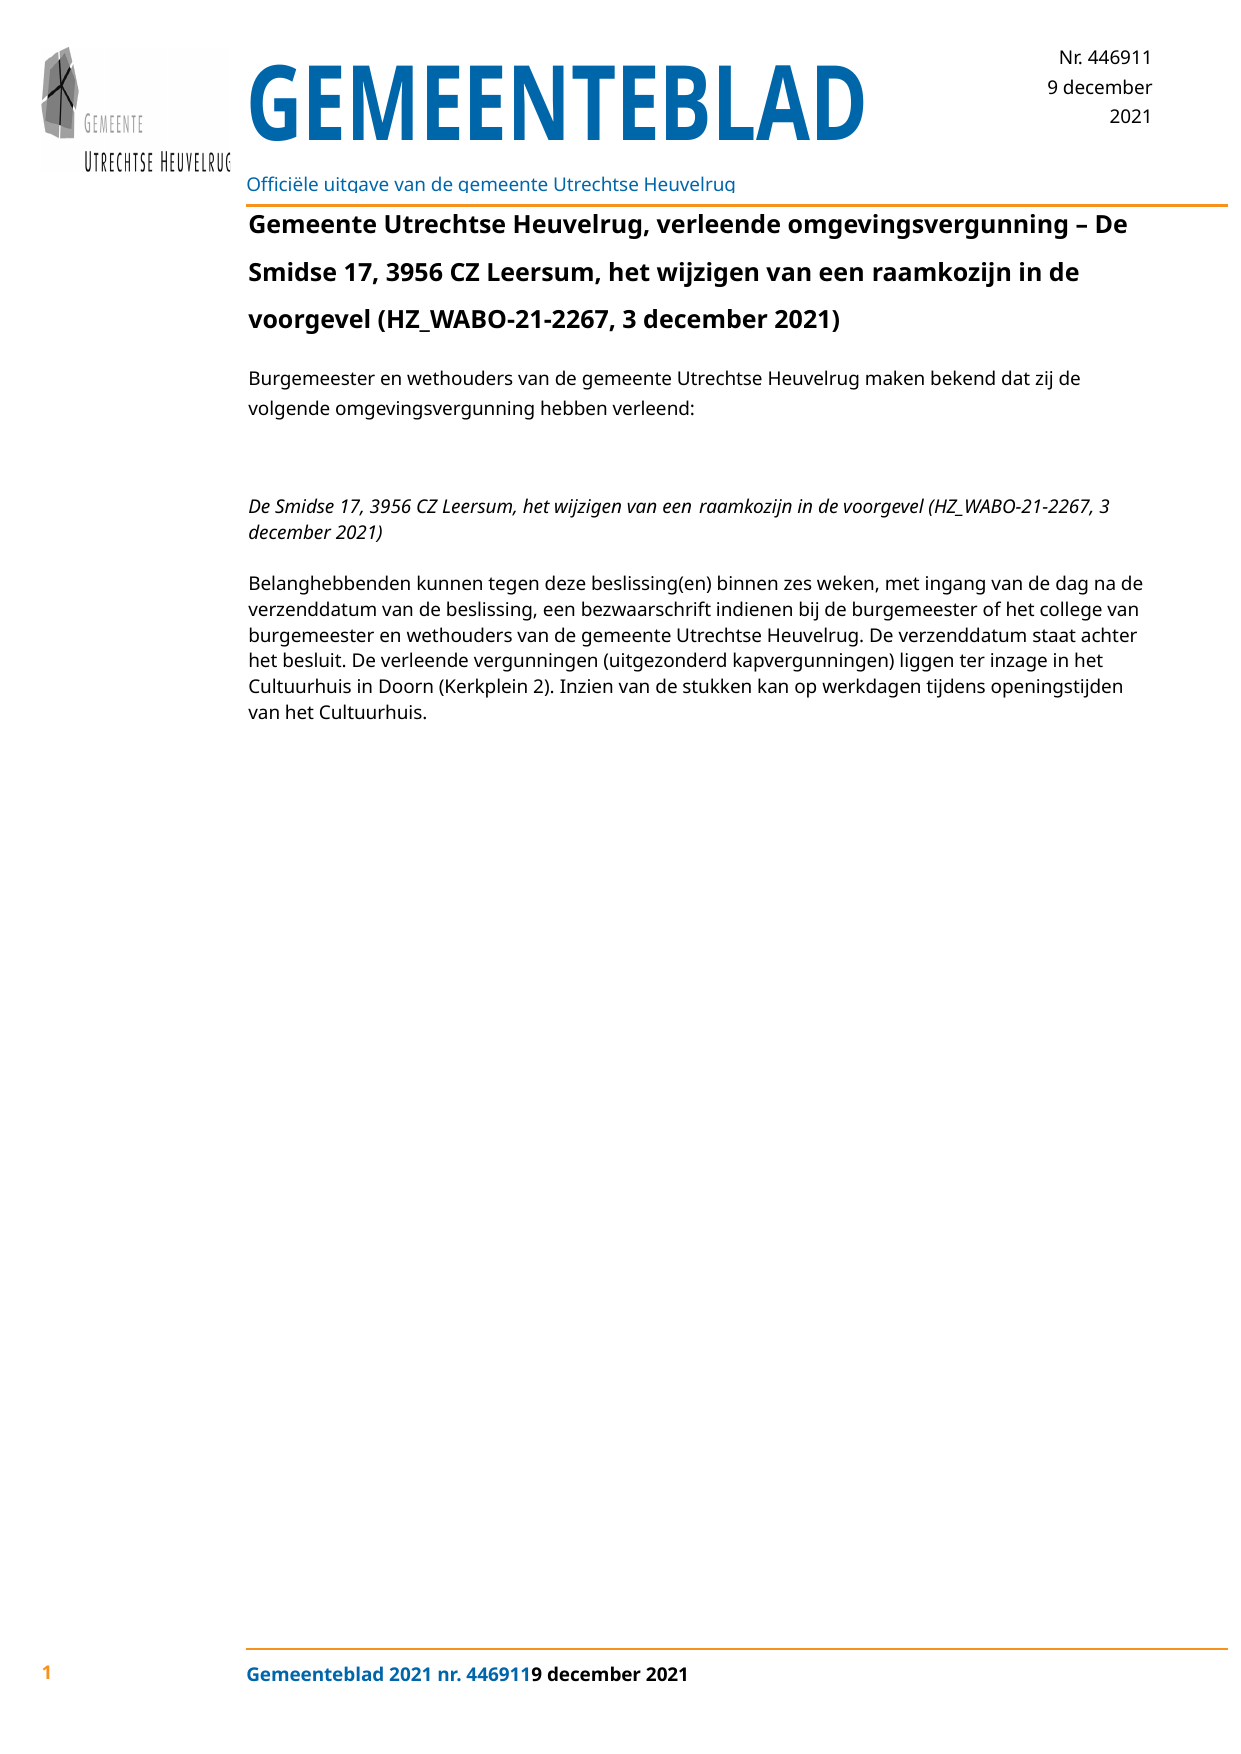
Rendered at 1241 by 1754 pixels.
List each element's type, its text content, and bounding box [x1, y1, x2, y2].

text Belanghebbenden kunnen tegen deze beslissing(en) binnen zes weken, met ingang van de dag na de verzenddatum van de beslissing, een bezwaarschrift indienen bij de burgemeester of het college van burgemeester en wethouders van de gemeente Utrechtse Heuvelrug. De verzenddatum staat achter het besluit. De verleende vergunningen (uitgezonderd kapvergunningen) liggen ter inzage in het Cultuurhuis in Doorn (Kerkplein 2). Inzien van de stukken kan op werkdagen tijdens openingstijden van het Cultuurhuis. [248, 571, 1152, 725]
text Gemeente Utrechtse Heuvelrug, verleende omgevingsvergunning – De Smidse 17, 3956 CZ Leersum, het wijzigen van een raamkozijn in de voorgevel (HZ_WABO-21-2267, 3 december 2021) [248, 207, 1152, 336]
text De Smidse 17, 3956 CZ Leersum, het wijzigen van een raamkozijn in de voorgevel (HZ_WABO-21-2267, 3 december 2021) [248, 493, 1152, 545]
picture [41, 47, 231, 172]
text Burgemeester en wethouders van de gemeente Utrechtse Heuvelrug maken bekend dat zij de volgende omgevingsvergunning hebben verleend: [248, 366, 1152, 421]
